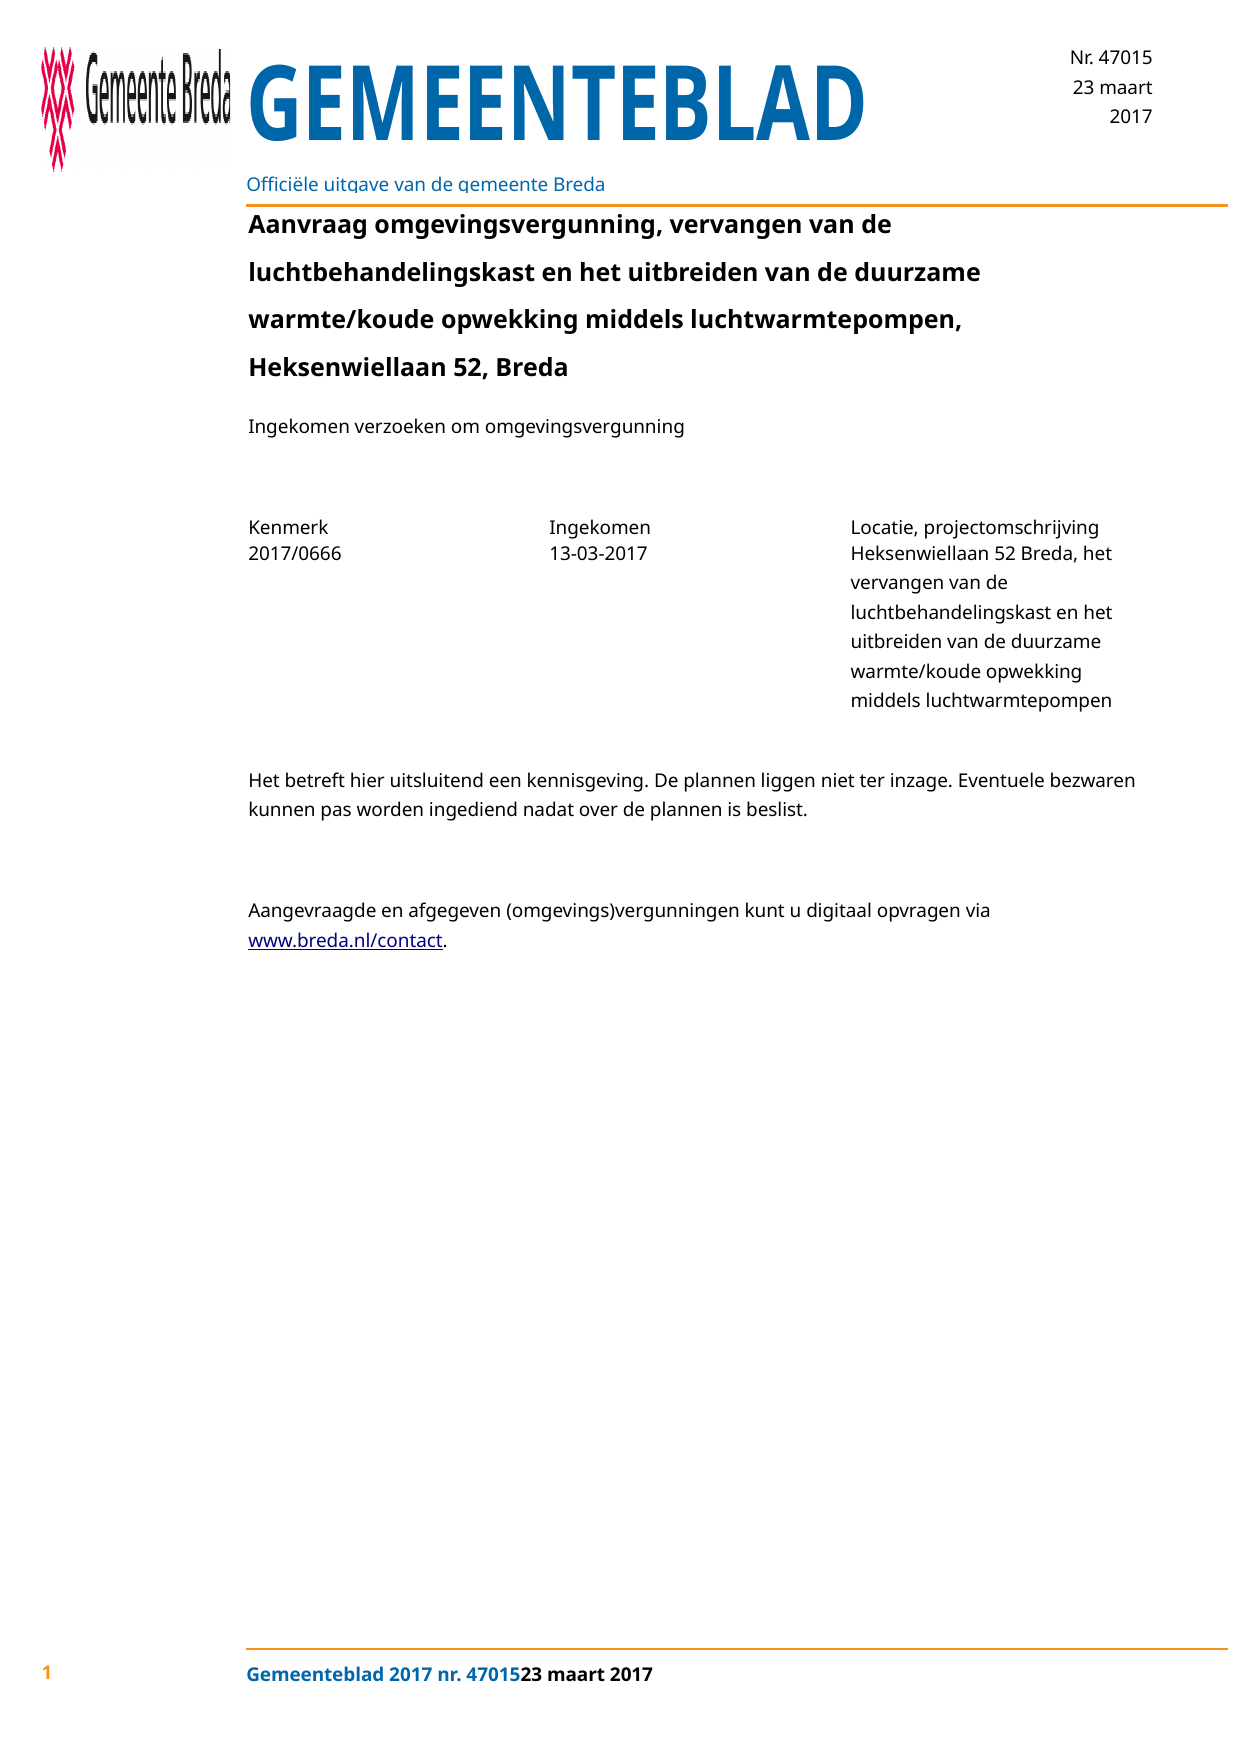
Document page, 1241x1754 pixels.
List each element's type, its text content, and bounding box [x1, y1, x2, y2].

table_cell 2017/0666 [248, 540, 549, 713]
picture [41, 47, 231, 172]
table_header Locatie, projectomschrijving [850, 514, 1152, 540]
table_cell 13-03-2017 [549, 540, 850, 713]
text Aangevraagde en afgegeven (omgevings)vergunningen kunt u digitaal opvragen via www.breda.nl/contact. [248, 897, 1152, 953]
table_header Kenmerk [248, 514, 549, 540]
table_header Ingekomen [549, 514, 850, 540]
text Ingekomen verzoeken om omgevingsvergunning [248, 413, 1152, 439]
table_cell Heksenwiellaan 52 Breda, het vervangen van de luchtbehandelingskast en het uitbreiden van de duurzame warmte/koude opwekking middels luchtwarmtepompen [850, 540, 1152, 713]
text Het betreft hier uitsluitend een kennisgeving. De plannen liggen niet ter inzage. Eventuele bezwaren kunnen pas worden ingediend nadat over de plannen is beslist. [248, 767, 1152, 822]
text Aanvraag omgevingsvergunning, vervangen van de luchtbehandelingskast en het uitbreiden van de duurzame warmte/koude opwekking middels luchtwarmtepompen, Heksenwiellaan 52, Breda [248, 207, 1152, 384]
